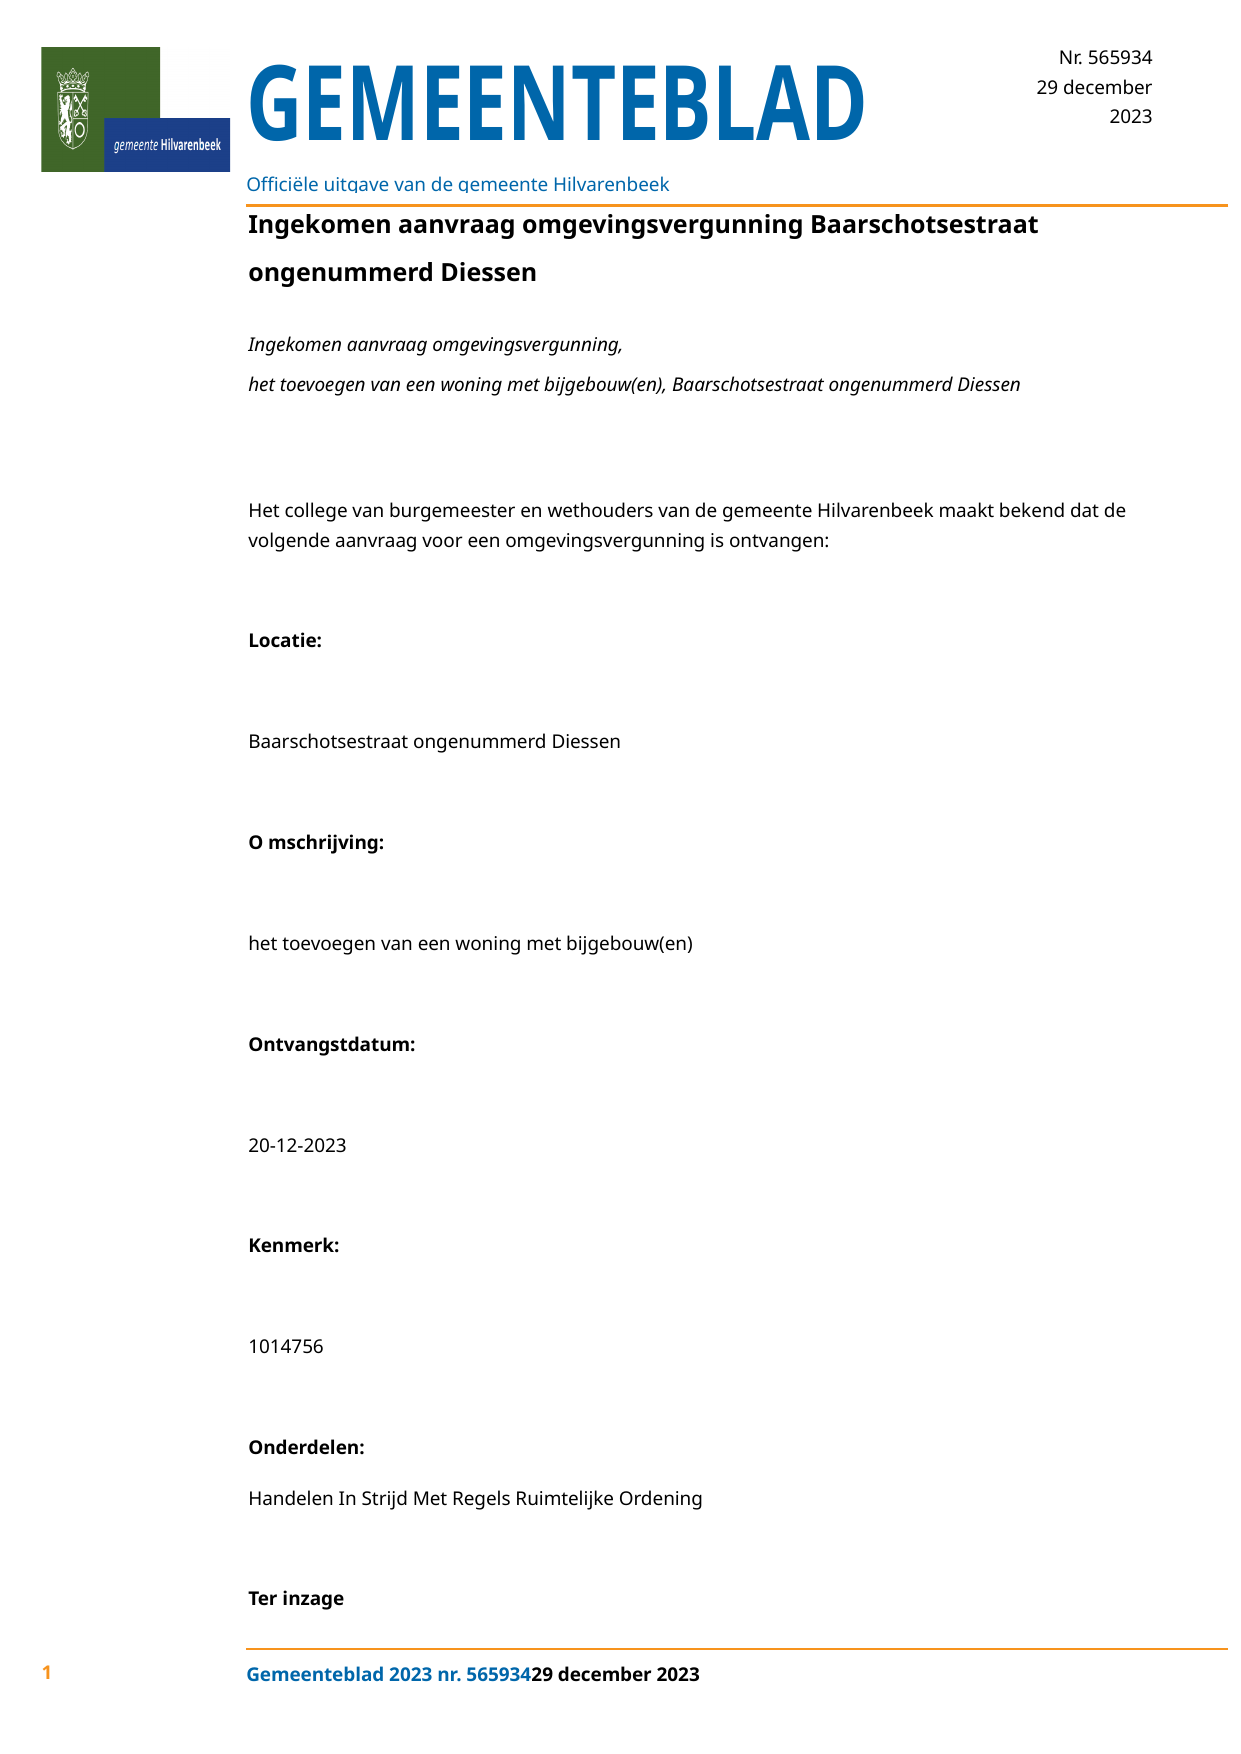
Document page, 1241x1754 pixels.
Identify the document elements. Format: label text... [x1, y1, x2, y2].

text 1014756 [248, 1333, 1152, 1359]
text Ingekomen aanvraag omgevingsvergunning Baarschotsestraat ongenummerd Diessen [248, 207, 1152, 288]
text Locatie: [248, 628, 1152, 653]
text Het college van burgemeester en wethouders van de gemeente Hilvarenbeek maakt bekend dat de volgende aanvraag voor een omgevingsvergunning is ontvangen: [248, 497, 1152, 553]
text O mschrijving: [248, 829, 1152, 855]
picture [41, 47, 231, 172]
text Onderdelen: [248, 1434, 1152, 1460]
text Handelen In Strijd Met Regels Ruimtelijke Ordening [248, 1485, 1152, 1511]
text 20-12-2023 [248, 1132, 1152, 1158]
text Baarschotsestraat ongenummerd Diessen [248, 728, 1152, 754]
text Ontvangstdatum: [248, 1031, 1152, 1057]
text het toevoegen van een woning met bijgebouw(en) [248, 930, 1152, 956]
text het toevoegen van een woning met bijgebouw(en), Baarschotsestraat ongenummerd Diessen [248, 371, 1152, 396]
text Kenmerk: [248, 1233, 1152, 1258]
text Ingekomen aanvraag omgevingsvergunning, [248, 331, 1152, 357]
text Ter inzage [248, 1586, 1152, 1611]
